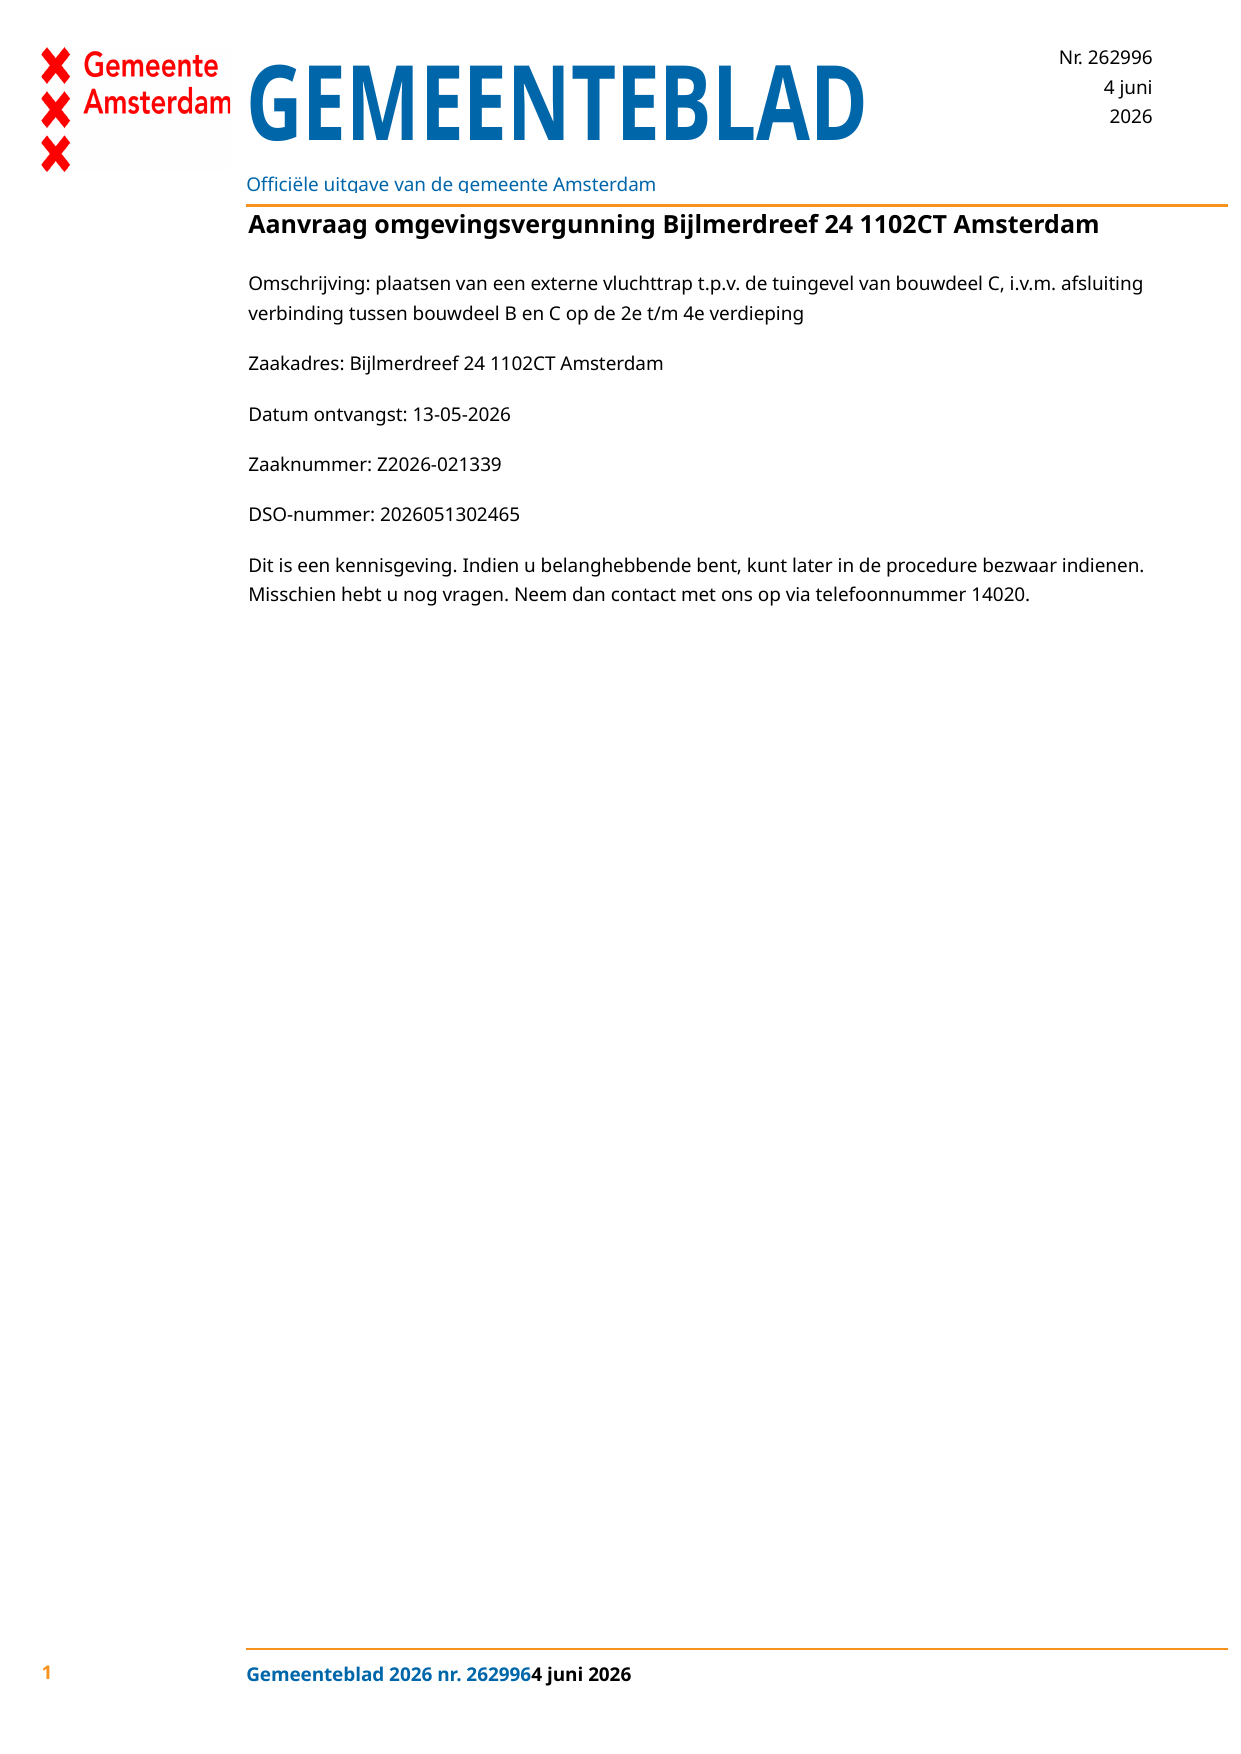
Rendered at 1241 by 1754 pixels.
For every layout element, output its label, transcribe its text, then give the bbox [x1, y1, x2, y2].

text Datum ontvangst: 13-05-2026 [248, 401, 1152, 426]
picture [41, 47, 231, 172]
text Zaaknummer: Z2026-021339 [248, 451, 1152, 477]
text Zaakadres: Bijlmerdreef 24 1102CT Amsterdam [248, 350, 1152, 376]
text Dit is een kennisgeving. Indien u belanghebbende bent, kunt later in de procedure bezwaar indienen. Misschien hebt u nog vragen. Neem dan contact met ons op via telefoonnummer 14020. [248, 552, 1152, 607]
text DSO-nummer: 2026051302465 [248, 502, 1152, 527]
text Aanvraag omgevingsvergunning Bijlmerdreef 24 1102CT Amsterdam [248, 207, 1152, 241]
text Omschrijving: plaatsen van een externe vluchttrap t.p.v. de tuingevel van bouwdeel C, i.v.m. afsluiting verbinding tussen bouwdeel B en C op de 2e t/m 4e verdieping [248, 270, 1152, 326]
